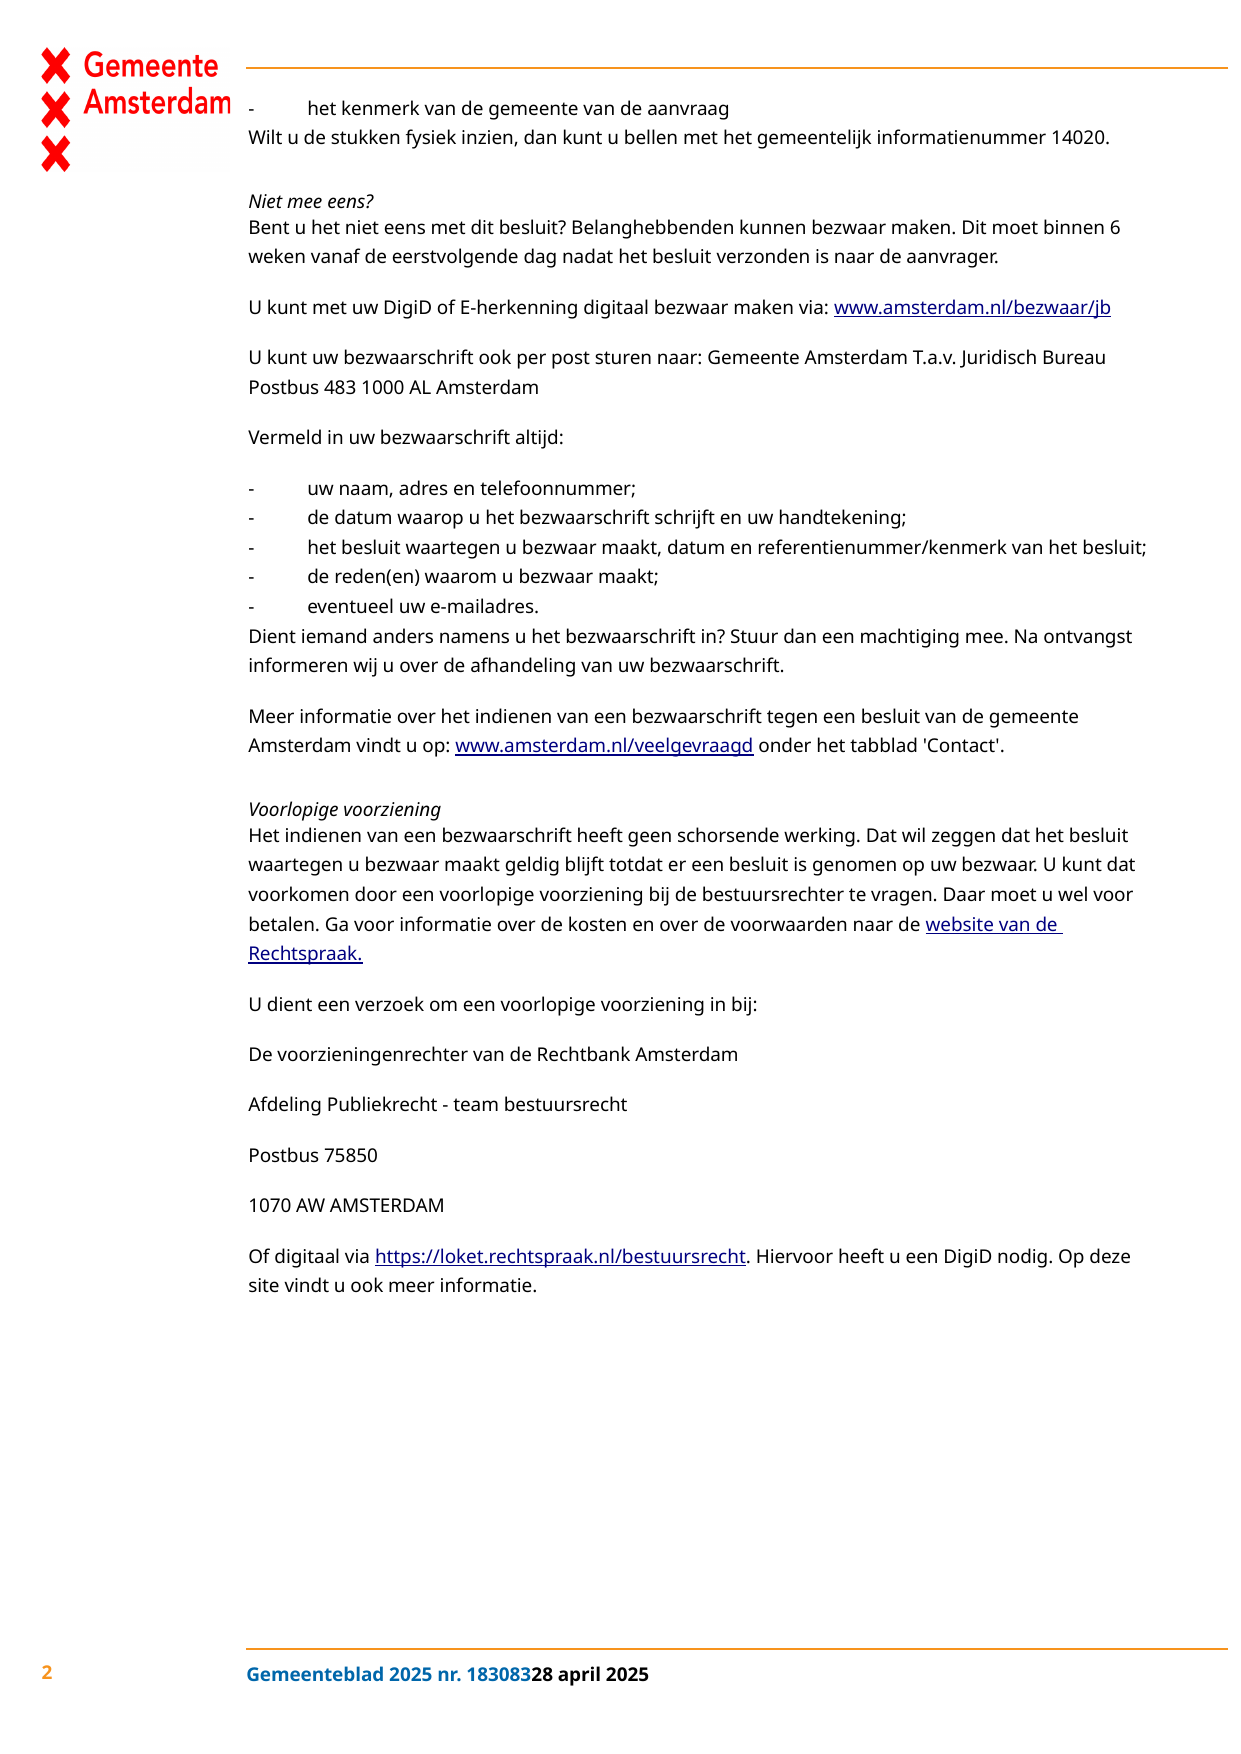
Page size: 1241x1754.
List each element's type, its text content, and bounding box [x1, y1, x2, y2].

text Het indienen van een bezwaarschrift heeft geen schorsende werking. Dat wil zeggen dat het besluit waartegen u bezwaar maakt geldig blijft totdat er een besluit is genomen op uw bezwaar. U kunt dat voorkomen door een voorlopige voorziening bij de bestuursrechter te vragen. Daar moet u wel voor betalen. Ga voor informatie over de kosten en over de voorwaarden naar de website van de Rechtspraak. [248, 822, 1152, 966]
text 1070 AW AMSTERDAM [248, 1192, 1152, 1218]
text U kunt met uw DigiD of E-herkenning digitaal bezwaar maken via: www.amsterdam.nl/bezwaar/jb [248, 294, 1152, 320]
text U dient een verzoek om een voorlopige voorziening in bij: [248, 991, 1152, 1017]
list de reden(en) waarom u bezwaar maakt; [248, 564, 1152, 589]
list het kenmerk van de gemeente van de aanvraag [248, 95, 1152, 121]
list het besluit waartegen u bezwaar maakt, datum en referentienummer/kenmerk van het besluit; [248, 534, 1152, 560]
list eventueel uw e-mailadres. [248, 593, 1152, 619]
text Afdeling Publiekrecht - team bestuursrecht [248, 1092, 1152, 1117]
list de datum waarop u het bezwaarschrift schrijft en uw handtekening; [248, 504, 1152, 530]
text U kunt uw bezwaarschrift ook per post sturen naar: Gemeente Amsterdam T.a.v. Juridisch Bureau Postbus 483 1000 AL Amsterdam [248, 344, 1152, 400]
text Wilt u de stukken fysiek inzien, dan kunt u bellen met het gemeentelijk informatienummer 14020. [248, 124, 1152, 150]
list uw naam, adres en telefoonnummer; [248, 475, 1152, 501]
text Vermeld in uw bezwaarschrift altijd: [248, 424, 1152, 450]
text Niet mee eens? [248, 188, 1152, 214]
text Dient iemand anders namens u het bezwaarschrift in? Stuur dan een machtiging mee. Na ontvangst informeren wij u over de afhandeling van uw bezwaarschrift. [248, 623, 1152, 678]
text Of digitaal via https://loket.rechtspraak.nl/bestuursrecht. Hiervoor heeft u een DigiD nodig. Op deze site vindt u ook meer informatie. [248, 1243, 1152, 1298]
text Voorlopige voorziening [248, 796, 1152, 822]
text Meer informatie over het indienen van een bezwaarschrift tegen een besluit van de gemeente Amsterdam vindt u op: www.amsterdam.nl/veelgevraagd onder het tabblad 'Contact'. [248, 703, 1152, 758]
picture [41, 47, 231, 172]
text De voorzieningenrechter van de Rechtbank Amsterdam [248, 1041, 1152, 1067]
text Bent u het niet eens met dit besluit? Belanghebbenden kunnen bezwaar maken. Dit moet binnen 6 weken vanaf de eerstvolgende dag nadat het besluit verzonden is naar de aanvrager. [248, 214, 1152, 269]
text Postbus 75850 [248, 1142, 1152, 1168]
